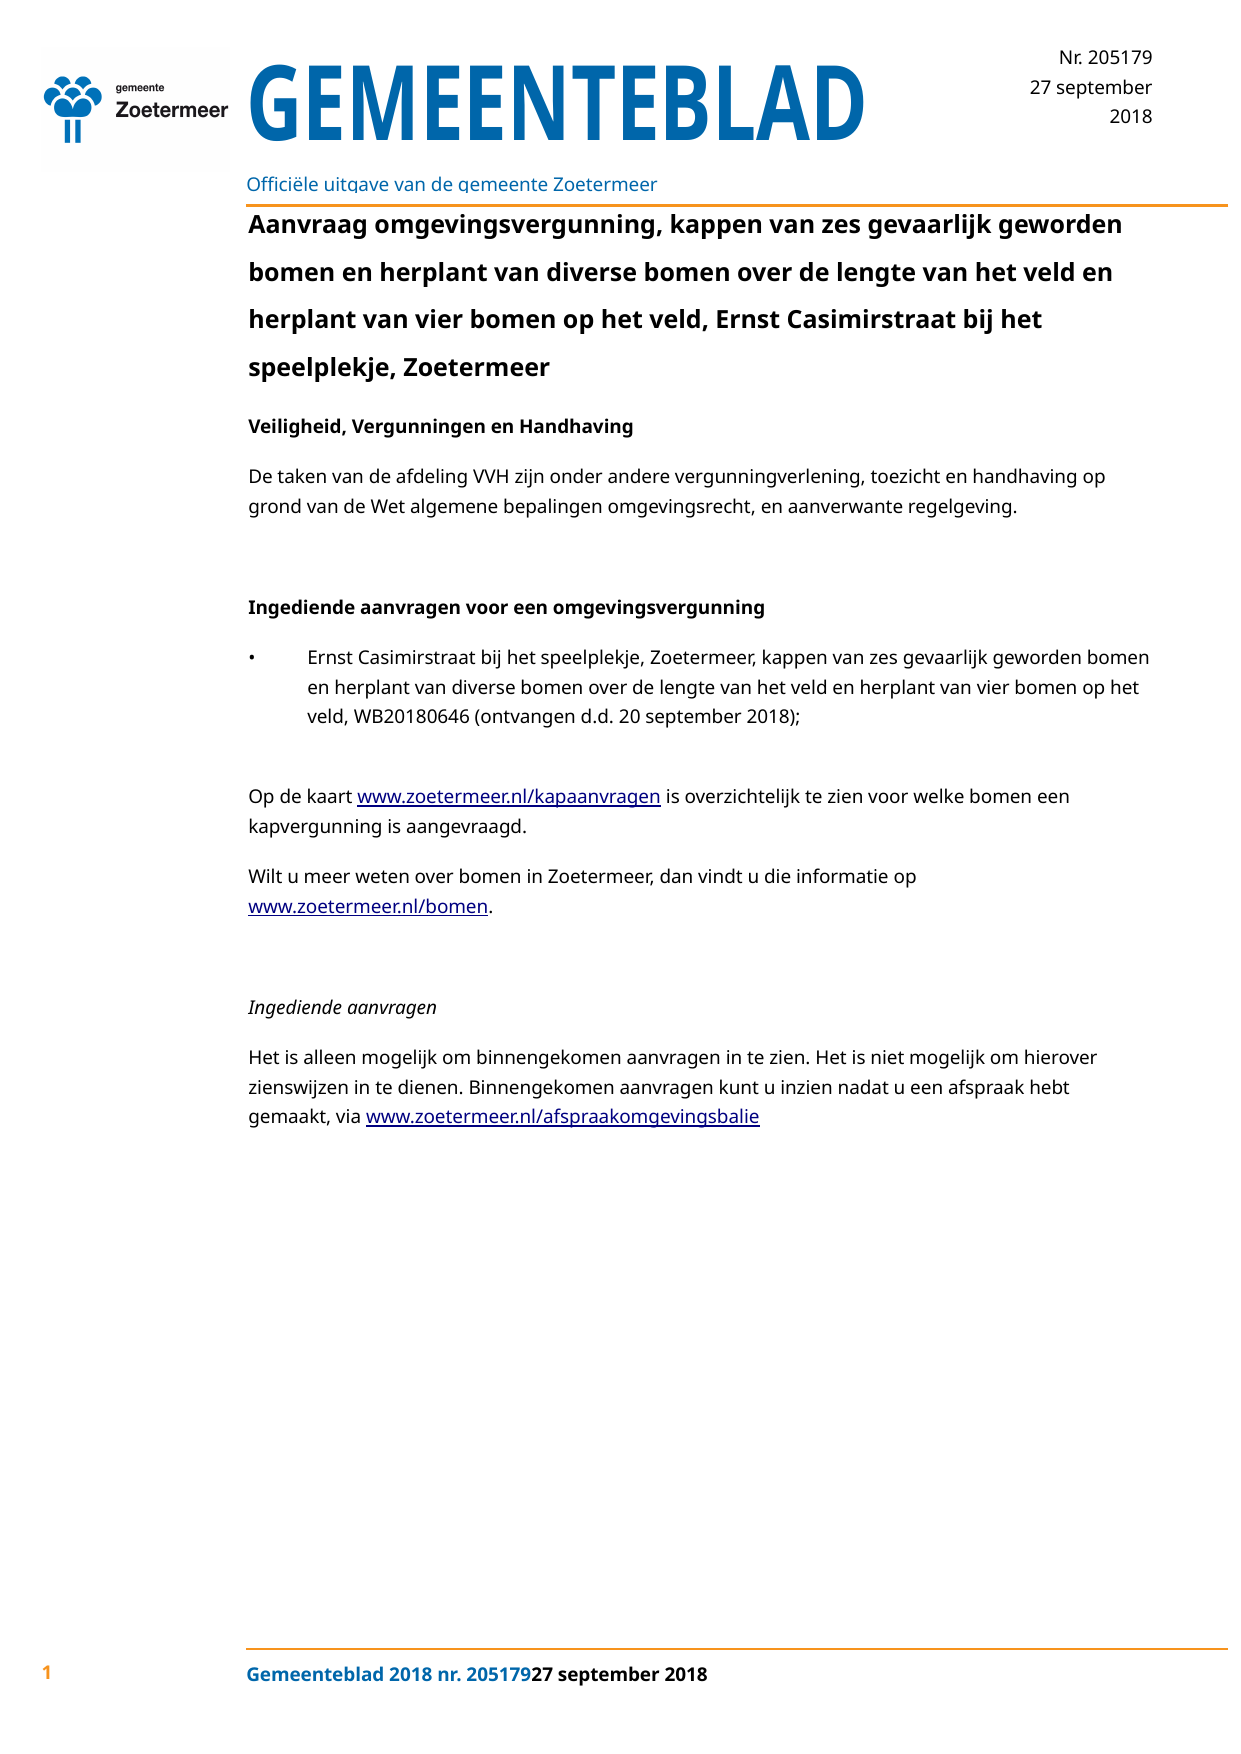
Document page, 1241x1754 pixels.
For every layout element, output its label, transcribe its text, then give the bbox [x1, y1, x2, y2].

text Wilt u meer weten over bomen in Zoetermeer, dan vindt u die informatie op www.zoetermeer.nl/bomen. [248, 863, 1152, 919]
text Ingediende aanvragen voor een omgevingsvergunning [248, 594, 1152, 620]
text Het is alleen mogelijk om binnengekomen aanvragen in te zien. Het is niet mogelijk om hierover zienswijzen in te dienen. Binnengekomen aanvragen kunt u inzien nadat u een afspraak hebt gemaakt, via www.zoetermeer.nl/afspraakomgevingsbalie [248, 1044, 1152, 1129]
text Ingediende aanvragen [248, 994, 1152, 1020]
picture [41, 47, 231, 172]
list Ernst Casimirstraat bij het speelplekje, Zoetermeer, kappen van zes gevaarlijk geworden bomen en herplant van diverse bomen over de lengte van het veld en herplant van vier bomen op het veld, WB20180646 (ontvangen d.d. 20 september 2018); [248, 644, 1152, 729]
text Veiligheid, Vergunningen en Handhaving [248, 413, 1152, 439]
text De taken van de afdeling VVH zijn onder andere vergunningverlening, toezicht en handhaving op grond van de Wet algemene bepalingen omgevingsrecht, en aanverwante regelgeving. [248, 463, 1152, 519]
text Op de kaart www.zoetermeer.nl/kapaanvragen is overzichtelijk te zien voor welke bomen een kapvergunning is aangevraagd. [248, 783, 1152, 839]
text Aanvraag omgevingsvergunning, kappen van zes gevaarlijk geworden bomen en herplant van diverse bomen over de lengte van het veld en herplant van vier bomen op het veld, Ernst Casimirstraat bij het speelplekje, Zoetermeer [248, 207, 1152, 384]
